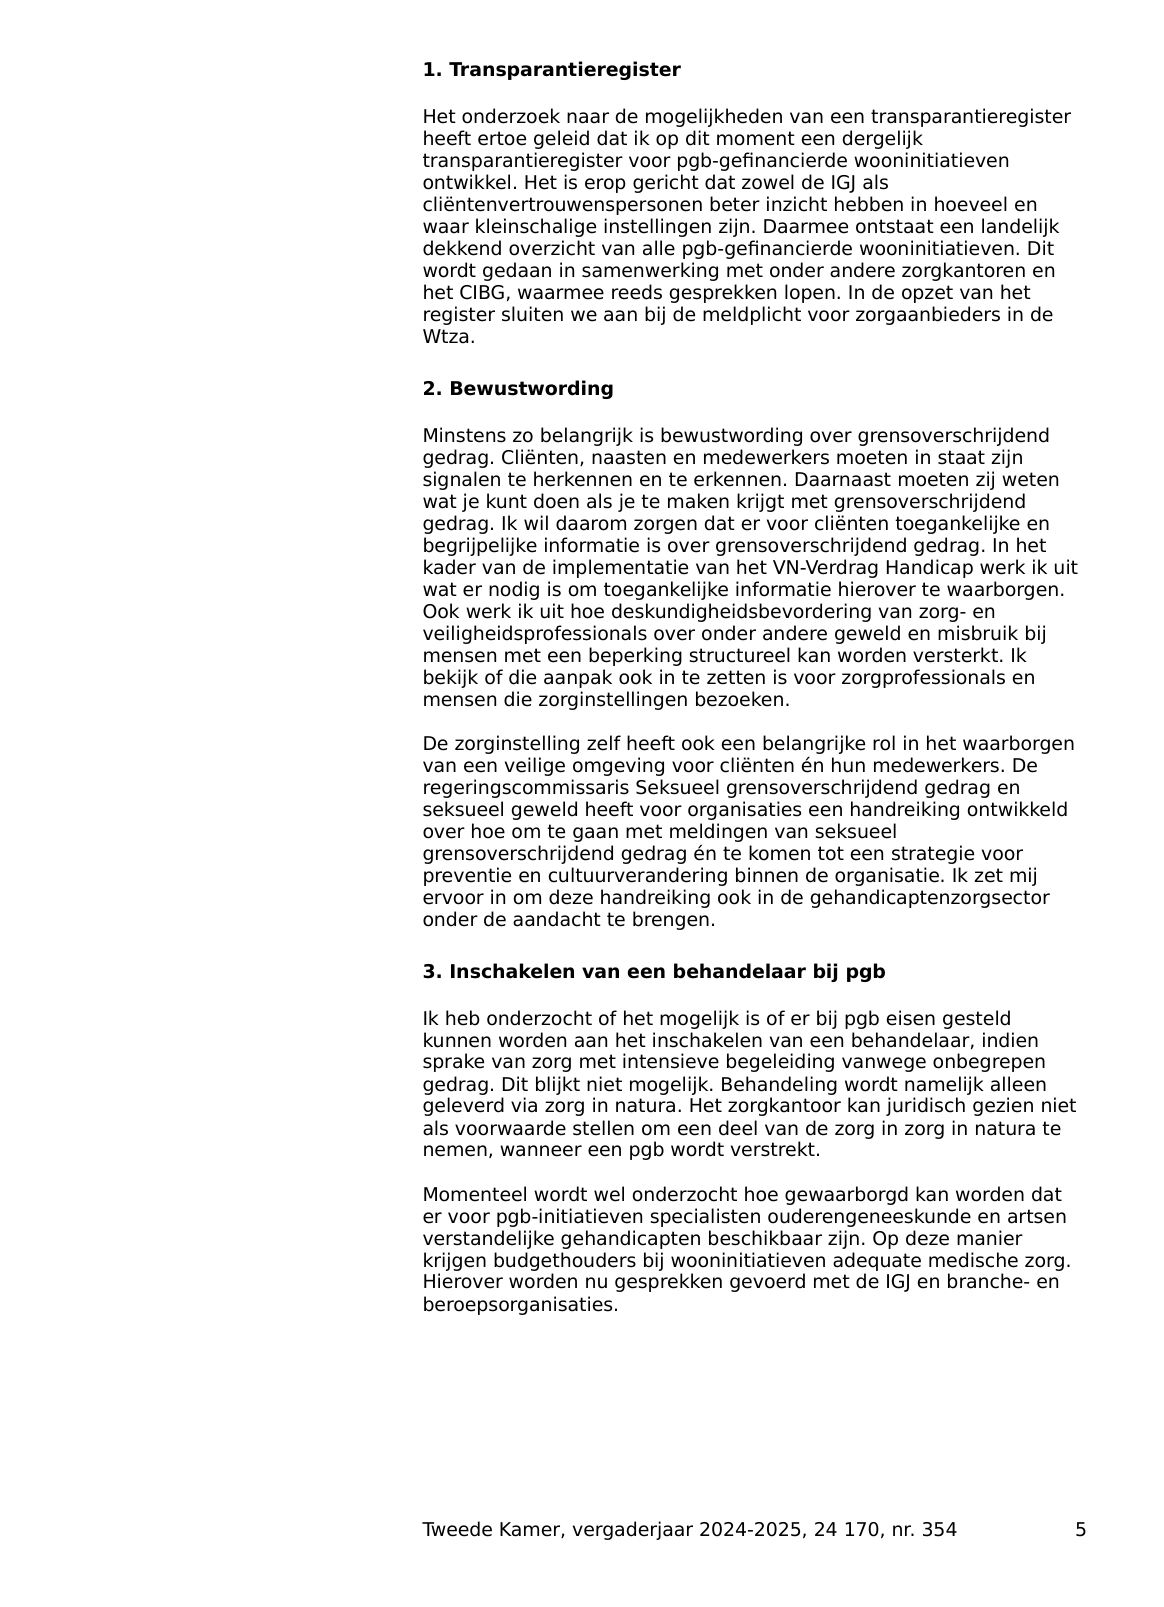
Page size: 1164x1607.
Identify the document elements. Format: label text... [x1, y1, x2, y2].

text Momenteel wordt wel onderzocht hoe gewaarborgd kan worden dat er voor pgb-initiatieven specialisten ouderengeneeskunde en artsen verstandelijke gehandicapten beschikbaar zijn. Op deze manier krijgen budgethouders bij wooninitiatieven adequate medische zorg. Hierover worden nu gesprekken gevoerd met de IGJ en branche- en beroepsorganisaties. [422, 1183, 1087, 1315]
subtitle 3. Inschakelen van een behandelaar bij pgb [422, 961, 1087, 982]
subtitle 2. Bewustwording [422, 378, 1087, 400]
text De zorginstelling zelf heeft ook een belangrijke rol in het waarborgen van een veilige omgeving voor cliënten én hun medewerkers. De regeringscommissaris Seksueel grensoverschrijdend gedrag en seksueel geweld heeft voor organisaties een handreiking ontwikkeld over hoe om te gaan met meldingen van seksueel grensoverschrijdend gedrag én te komen tot een strategie voor preventie en cultuurverandering binnen de organisatie. Ik zet mij ervoor in om deze handreiking ook in de gehandicaptenzorgsector onder de aandacht te brengen. [422, 733, 1087, 931]
text Ik heb onderzocht of het mogelijk is of er bij pgb eisen gesteld kunnen worden aan het inschakelen van een behandelaar, indien sprake van zorg met intensieve begeleiding vanwege onbegrepen gedrag. Dit blijkt niet mogelijk. Behandeling wordt namelijk alleen geleverd via zorg in natura. Het zorgkantoor kan juridisch gezien niet als voorwaarde stellen om een deel van de zorg in zorg in natura te nemen, wanneer een pgb wordt verstrekt. [422, 1007, 1087, 1161]
text Minstens zo belangrijk is bewustwording over grensoverschrijdend gedrag. Cliënten, naasten en medewerkers moeten in staat zijn signalen te herkennen en te erkennen. Daarnaast moeten zij weten wat je kunt doen als je te maken krijgt met grensoverschrijdend gedrag. Ik wil daarom zorgen dat er voor cliënten toegankelijke en begrijpelijke informatie is over grensoverschrijdend gedrag. In het kader van de implementatie van het VN-Verdrag Handicap werk ik uit wat er nodig is om toegankelijke informatie hierover te waarborgen. Ook werk ik uit hoe deskundigheidsbevordering van zorg- en veiligheidsprofessionals over onder andere geweld en misbruik bij mensen met een beperking structureel kan worden versterkt. Ik bekijk of die aanpak ook in te zetten is voor zorgprofessionals en mensen die zorginstellingen bezoeken. [422, 425, 1087, 711]
subtitle 1. Transparantieregister [422, 59, 1087, 81]
text Het onderzoek naar de mogelijkheden van een transparantieregister heeft ertoe geleid dat ik op dit moment een dergelijk transparantieregister voor pgb-gefinancierde wooninitiatieven ontwikkel. Het is erop gericht dat zowel de IGJ als cliëntenvertrouwenspersonen beter inzicht hebben in hoeveel en waar kleinschalige instellingen zijn. Daarmee ontstaat een landelijk dekkend overzicht van alle pgb-gefinancierde wooninitiatieven. Dit wordt gedaan in samenwerking met onder andere zorgkantoren en het CIBG, waarmee reeds gesprekken lopen. In de opzet van het register sluiten we aan bij de meldplicht voor zorgaanbieders in de Wtza. [422, 106, 1087, 348]
